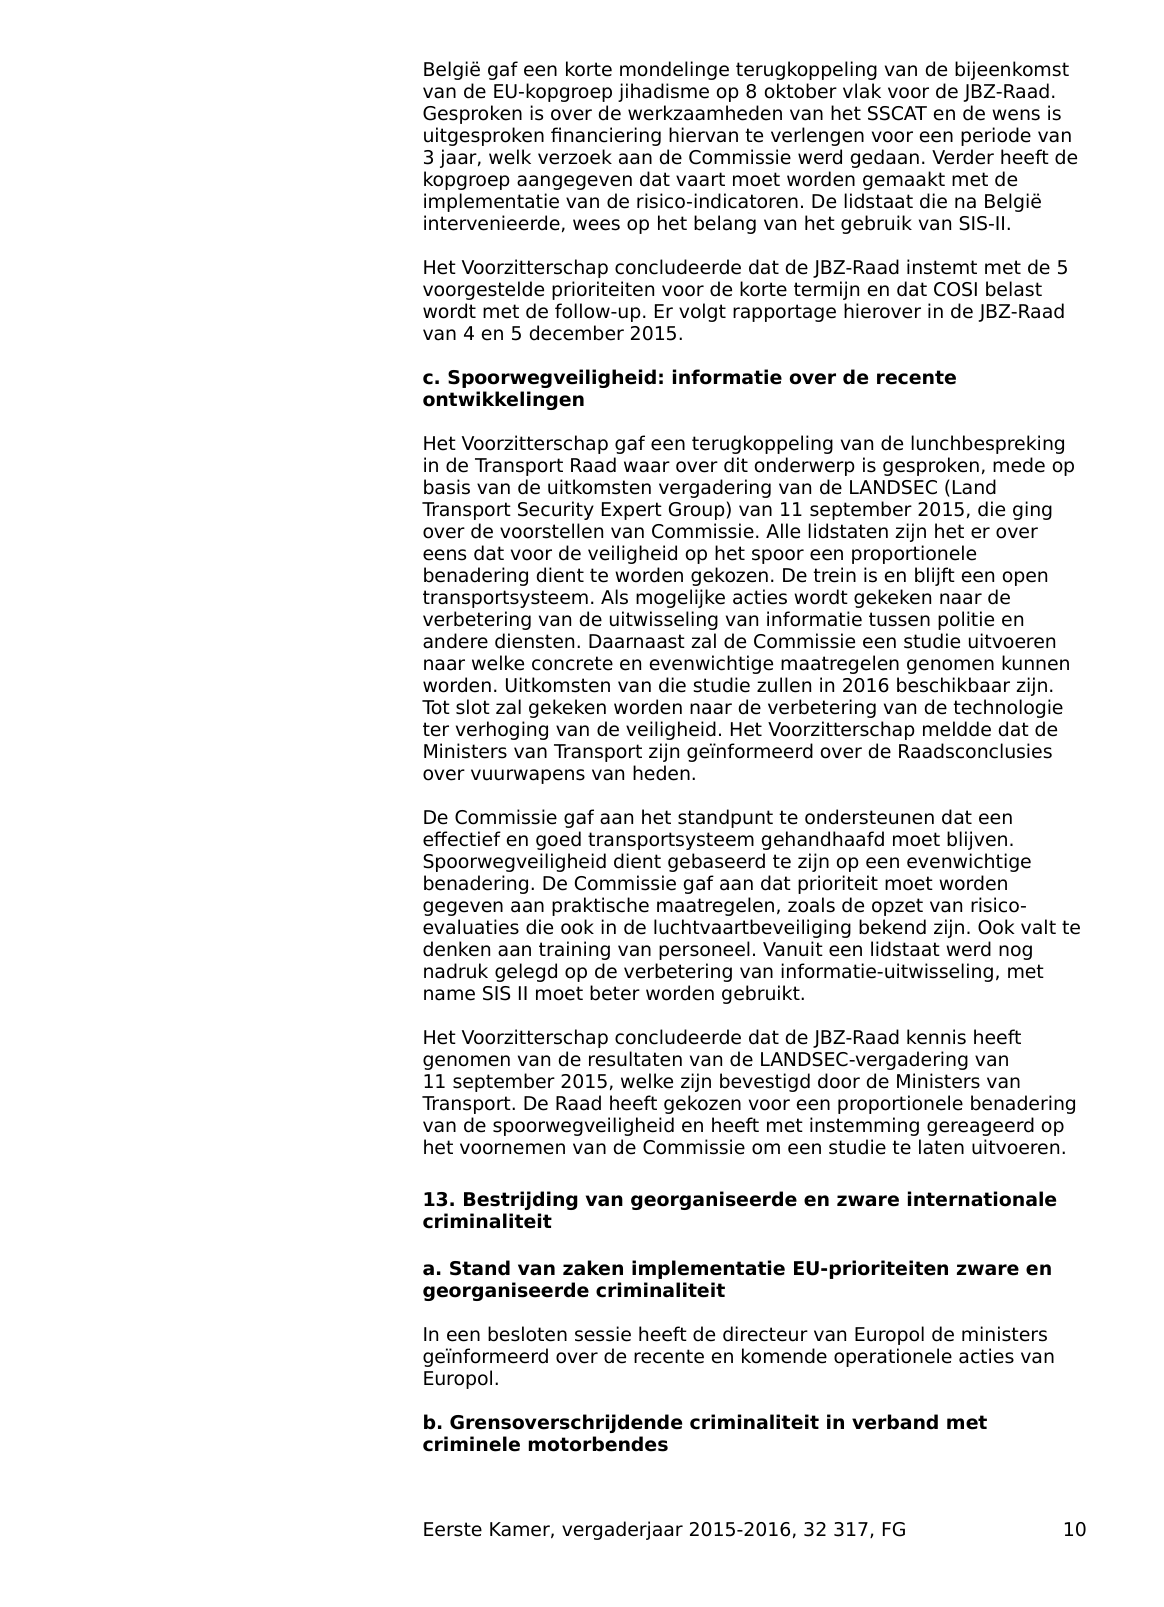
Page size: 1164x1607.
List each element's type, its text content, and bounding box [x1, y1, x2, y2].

subtitle 13. Bestrijding van georganiseerde en zware internationale criminaliteit [422, 1189, 1087, 1233]
text In een besloten sessie heeft de directeur van Europol de ministers geïnformeerd over de recente en komende operationele acties van Europol. [422, 1324, 1087, 1390]
text Het Voorzitterschap concludeerde dat de JBZ-Raad kennis heeft genomen van de resultaten van de LANDSEC-vergadering van 11 september 2015, welke zijn bevestigd door de Ministers van Transport. De Raad heeft gekozen voor een proportionele benadering van de spoorwegveiligheid en heeft met instemming gereageerd op het voornemen van de Commissie om een studie te laten uitvoeren. [422, 1027, 1087, 1159]
text België gaf een korte mondelinge terugkoppeling van de bijeenkomst van de EU-kopgroep jihadisme op 8 oktober vlak voor de JBZ-Raad. Gesproken is over de werkzaamheden van het SSCAT en de wens is uitgesproken financiering hiervan te verlengen voor een periode van 3 jaar, welk verzoek aan de Commissie werd gedaan. Verder heeft de kopgroep aangegeven dat vaart moet worden gemaakt met de implementatie van de risico-indicatoren. De lidstaat die na België intervenieerde, wees op het belang van het gebruik van SIS-II. [422, 59, 1087, 235]
text a. Stand van zaken implementatie EU-prioriteiten zware en georganiseerde criminaliteit [422, 1258, 1087, 1302]
text b. Grensoverschrijdende criminaliteit in verband met criminele motorbendes [422, 1412, 1087, 1456]
text De Commissie gaf aan het standpunt te ondersteunen dat een effectief en goed transportsysteem gehandhaafd moet blijven. Spoorwegveiligheid dient gebaseerd te zijn op een evenwichtige benadering. De Commissie gaf aan dat prioriteit moet worden gegeven aan praktische maatregelen, zoals de opzet van risico-evaluaties die ook in de luchtvaartbeveiliging bekend zijn. Ook valt te denken aan training van personeel. Vanuit een lidstaat werd nog nadruk gelegd op de verbetering van informatie-uitwisseling, met name SIS II moet beter worden gebruikt. [422, 807, 1087, 1005]
text c. Spoorwegveiligheid: informatie over de recente ontwikkelingen [422, 367, 1087, 411]
text Het Voorzitterschap concludeerde dat de JBZ-Raad instemt met de 5 voorgestelde prioriteiten voor de korte termijn en dat COSI belast wordt met de follow-up. Er volgt rapportage hierover in de JBZ-Raad van 4 en 5 december 2015. [422, 257, 1087, 345]
text Het Voorzitterschap gaf een terugkoppeling van de lunchbespreking in de Transport Raad waar over dit onderwerp is gesproken, mede op basis van de uitkomsten vergadering van de LANDSEC (Land Transport Security Expert Group) van 11 september 2015, die ging over de voorstellen van Commissie. Alle lidstaten zijn het er over eens dat voor de veiligheid op het spoor een proportionele benadering dient te worden gekozen. De trein is en blijft een open transportsysteem. Als mogelijke acties wordt gekeken naar de verbetering van de uitwisseling van informatie tussen politie en andere diensten. Daarnaast zal de Commissie een studie uitvoeren naar welke concrete en evenwichtige maatregelen genomen kunnen worden. Uitkomsten van die studie zullen in 2016 beschikbaar zijn. Tot slot zal gekeken worden naar de verbetering van de technologie ter verhoging van de veiligheid. Het Voorzitterschap meldde dat de Ministers van Transport zijn geïnformeerd over de Raadsconclusies over vuurwapens van heden. [422, 433, 1087, 785]
